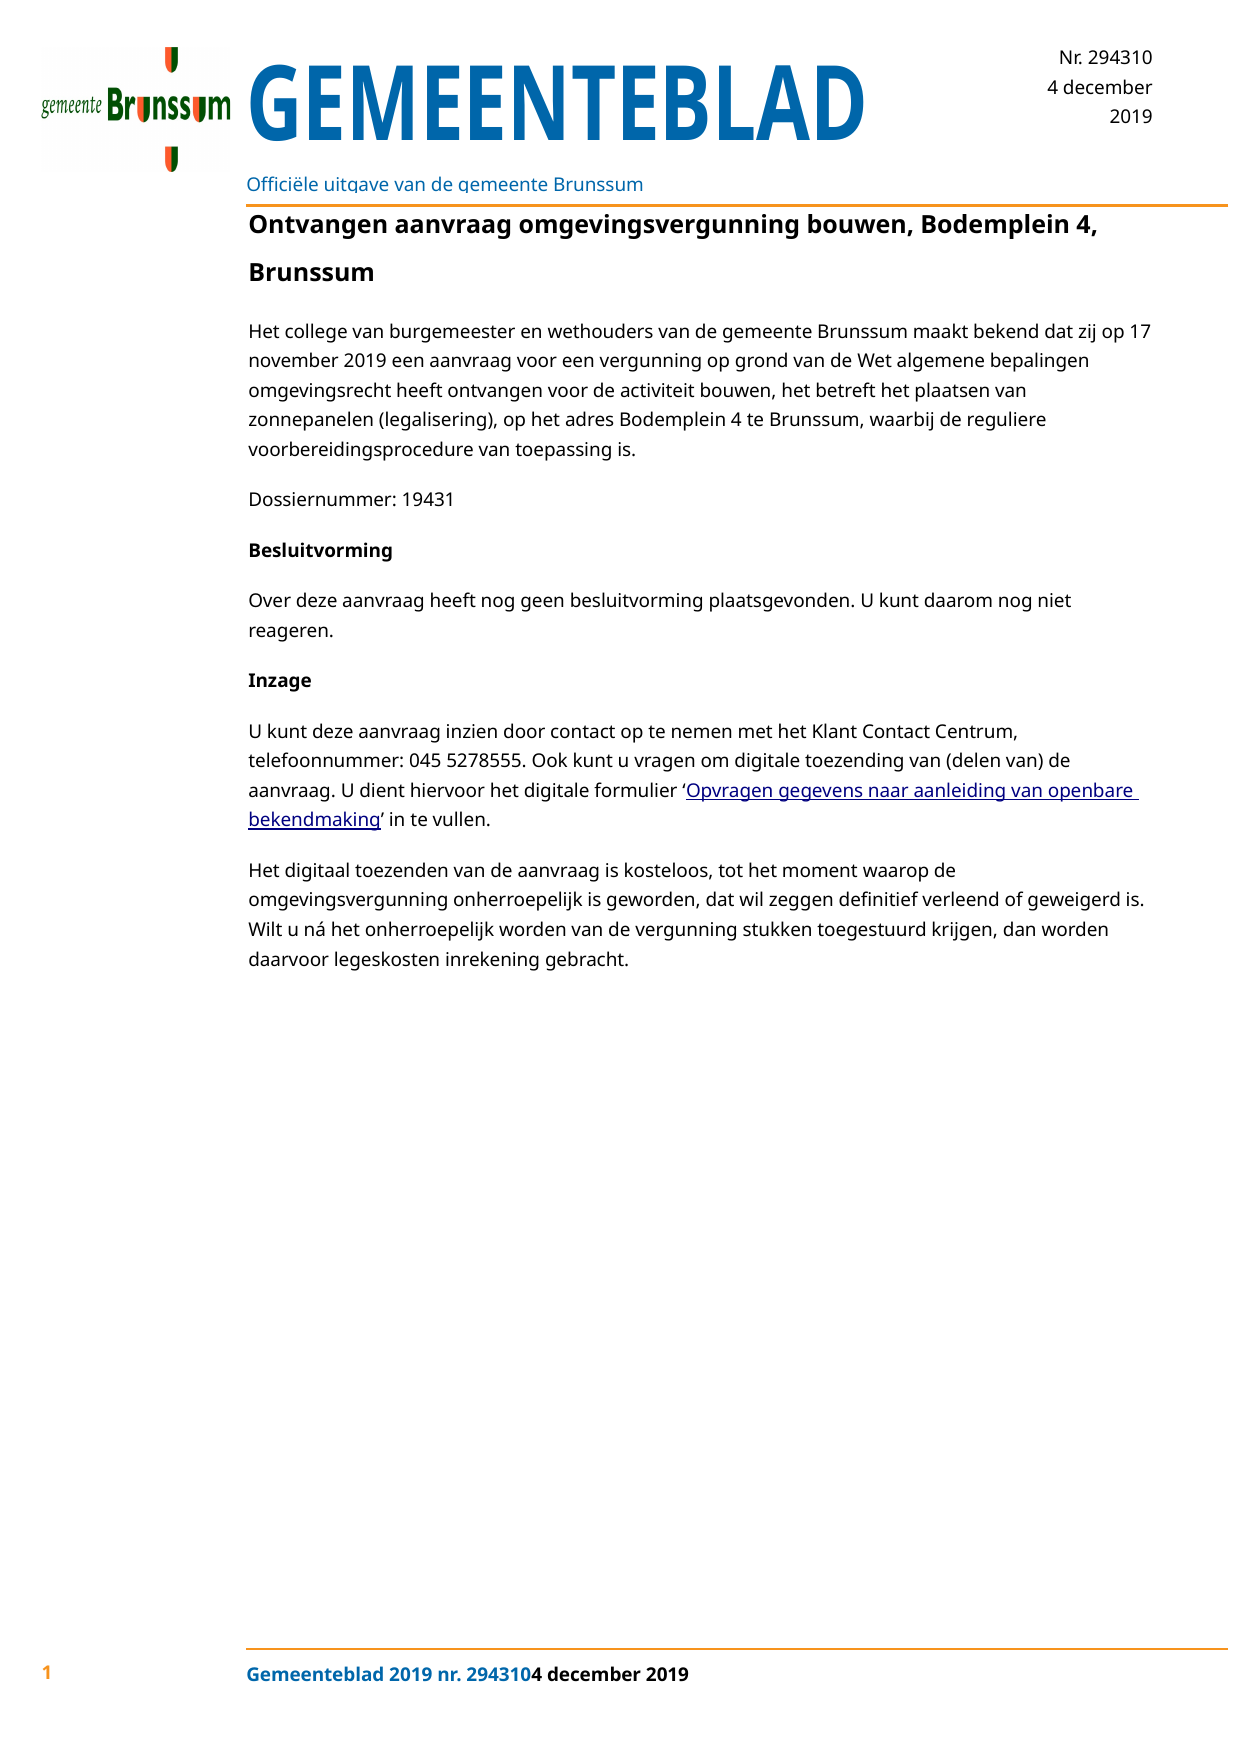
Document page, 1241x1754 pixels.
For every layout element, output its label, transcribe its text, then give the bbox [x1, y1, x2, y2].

text Dossiernummer: 19431 [248, 487, 1152, 512]
picture [41, 47, 231, 172]
text Ontvangen aanvraag omgevingsvergunning bouwen, Bodemplein 4, Brunssum [248, 207, 1152, 288]
text Over deze aanvraag heeft nog geen besluitvorming plaatsgevonden. U kunt daarom nog niet reageren. [248, 587, 1152, 643]
text U kunt deze aanvraag inzien door contact op te nemen met het Klant Contact Centrum, telefoonnummer: 045 5278555. Ook kunt u vragen om digitale toezending van (delen van) de aanvraag. U dient hiervoor het digitale formulier ‘Opvragen gegevens naar aanleiding van openbare bekendmaking’ in te vullen. [248, 718, 1152, 832]
text Het digitaal toezenden van de aanvraag is kosteloos, tot het moment waarop de omgevingsvergunning onherroepelijk is geworden, dat wil zeggen definitief verleend of geweigerd is. Wilt u ná het onherroepelijk worden van de vergunning stukken toegestuurd krijgen, dan worden daarvoor legeskosten inrekening gebracht. [248, 857, 1152, 972]
text Besluitvorming [248, 537, 1152, 563]
text Het college van burgemeester en wethouders van de gemeente Brunssum maakt bekend dat zij op 17 november 2019 een aanvraag voor een vergunning op grond van de Wet algemene bepalingen omgevingsrecht heeft ontvangen voor de activiteit bouwen, het betreft het plaatsen van zonnepanelen (legalisering), op het adres Bodemplein 4 te Brunssum, waarbij de reguliere voorbereidingsprocedure van toepassing is. [248, 318, 1152, 462]
text Inzage [248, 667, 1152, 693]
